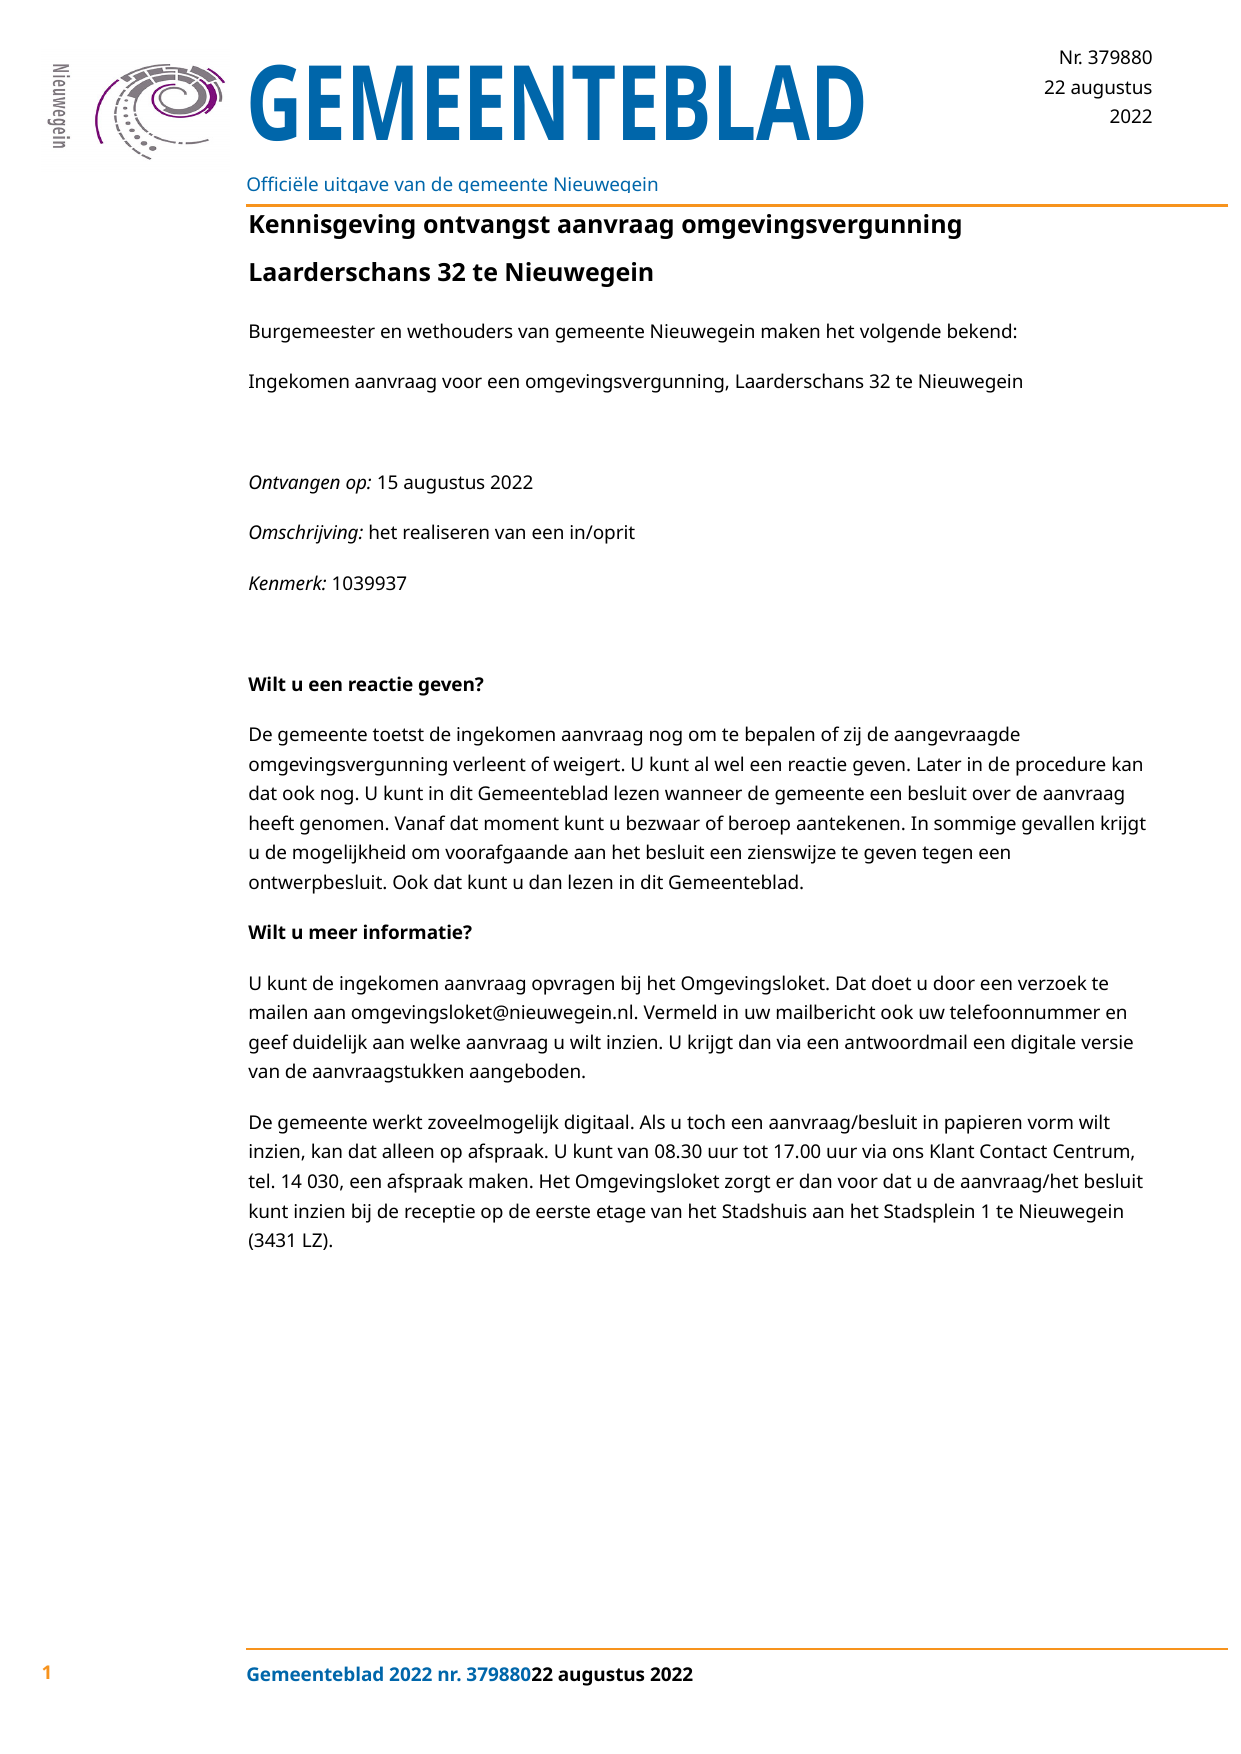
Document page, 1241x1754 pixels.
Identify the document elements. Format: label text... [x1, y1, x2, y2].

text Kenmerk: 1039937 [248, 570, 1152, 596]
text De gemeente werkt zoveelmogelijk digitaal. Als u toch een aanvraag/besluit in papieren vorm wilt inzien, kan dat alleen op afspraak. U kunt van 08.30 uur tot 17.00 uur via ons Klant Contact Centrum, tel. 14 030, een afspraak maken. Het Omgevingsloket zorgt er dan voor dat u de aanvraag/het besluit kunt inzien bij de receptie op de eerste etage van het Stadshuis aan het Stadsplein 1 te Nieuwegein (3431 LZ). [248, 1109, 1152, 1253]
text Ingekomen aanvraag voor een omgevingsvergunning, Laarderschans 32 te Nieuwegein [248, 368, 1152, 394]
text Omschrijving: het realiseren van een in/oprit [248, 519, 1152, 545]
text De gemeente toetst de ingekomen aanvraag nog om te bepalen of zij de aangevraagde omgevingsvergunning verleent of weigert. U kunt al wel een reactie geven. Later in de procedure kan dat ook nog. U kunt in dit Gemeenteblad lezen wanneer de gemeente een besluit over de aanvraag heeft genomen. Vanaf dat moment kunt u bezwaar of beroep aantekenen. In sommige gevallen krijgt u de mogelijkheid om voorafgaande aan het besluit een zienswijze te geven tegen een ontwerpbesluit. Ook dat kunt u dan lezen in dit Gemeenteblad. [248, 721, 1152, 895]
text U kunt de ingekomen aanvraag opvragen bij het Omgevingsloket. Dat doet u door een verzoek te mailen aan omgevingsloket@nieuwegein.nl. Vermeld in uw mailbericht ook uw telefoonnummer en geef duidelijk aan welke aanvraag u wilt inzien. U krijgt dan via een antwoordmail een digitale versie van de aanvraagstukken aangeboden. [248, 970, 1152, 1084]
picture [41, 47, 231, 172]
text Kennisgeving ontvangst aanvraag omgevingsvergunning Laarderschans 32 te Nieuwegein [248, 207, 1152, 288]
text Ontvangen op: 15 augustus 2022 [248, 469, 1152, 495]
text Wilt u meer informatie? [248, 919, 1152, 945]
text Wilt u een reactie geven? [248, 671, 1152, 697]
text Burgemeester en wethouders van gemeente Nieuwegein maken het volgende bekend: [248, 318, 1152, 344]
